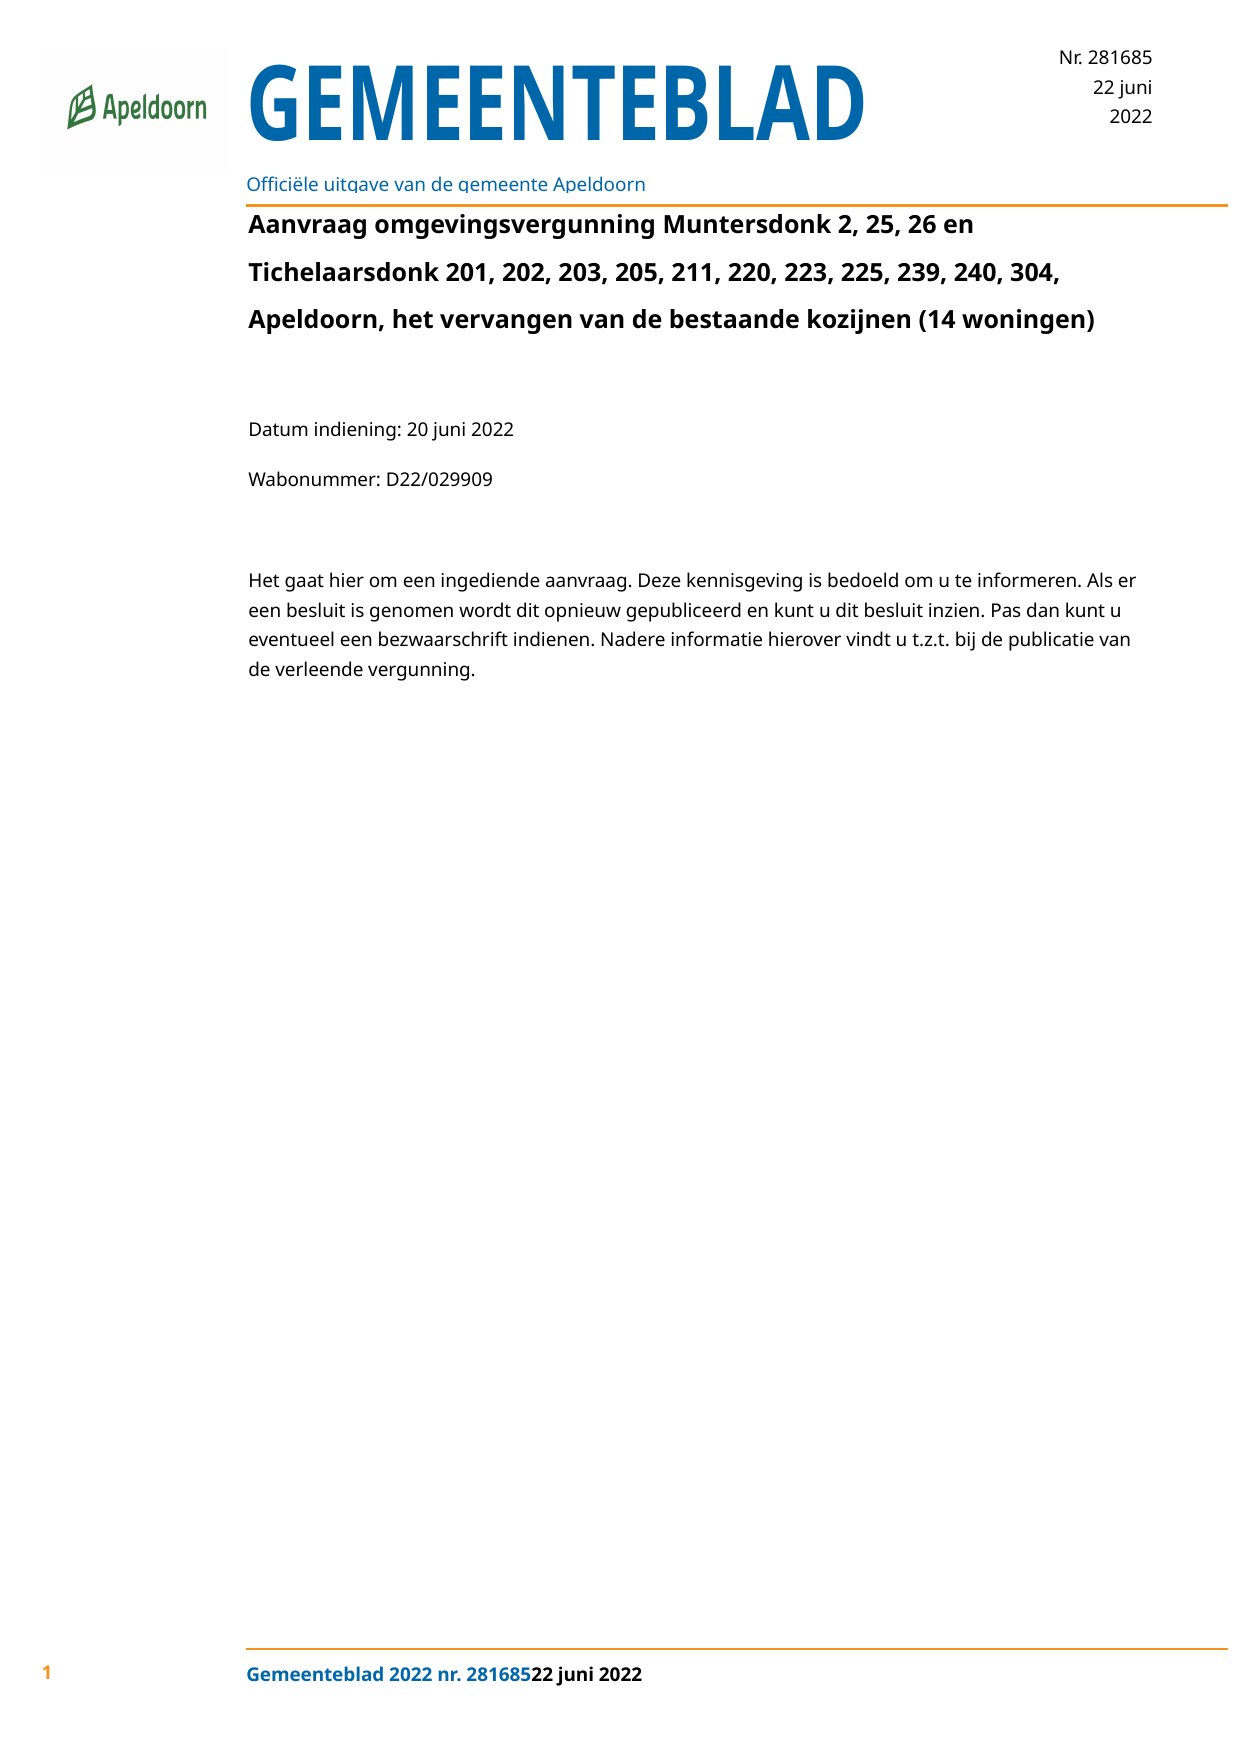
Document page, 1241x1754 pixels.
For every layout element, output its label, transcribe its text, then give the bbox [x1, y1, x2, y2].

text Wabonummer: D22/029909 [248, 466, 1152, 492]
text Het gaat hier om een ingediende aanvraag. Deze kennisgeving is bedoeld om u te informeren. Als er een besluit is genomen wordt dit opnieuw gepubliceerd en kunt u dit besluit inzien. Pas dan kunt u eventueel een bezwaarschrift indienen. Nadere informatie hierover vindt u t.z.t. bij de publicatie van de verleende vergunning. [248, 567, 1152, 682]
text Datum indiening: 20 juni 2022 [248, 416, 1152, 442]
picture [41, 47, 231, 172]
text Aanvraag omgevingsvergunning Muntersdonk 2, 25, 26 en Tichelaarsdonk 201, 202, 203, 205, 211, 220, 223, 225, 239, 240, 304, Apeldoorn, het vervangen van de bestaande kozijnen (14 woningen) [248, 207, 1152, 336]
